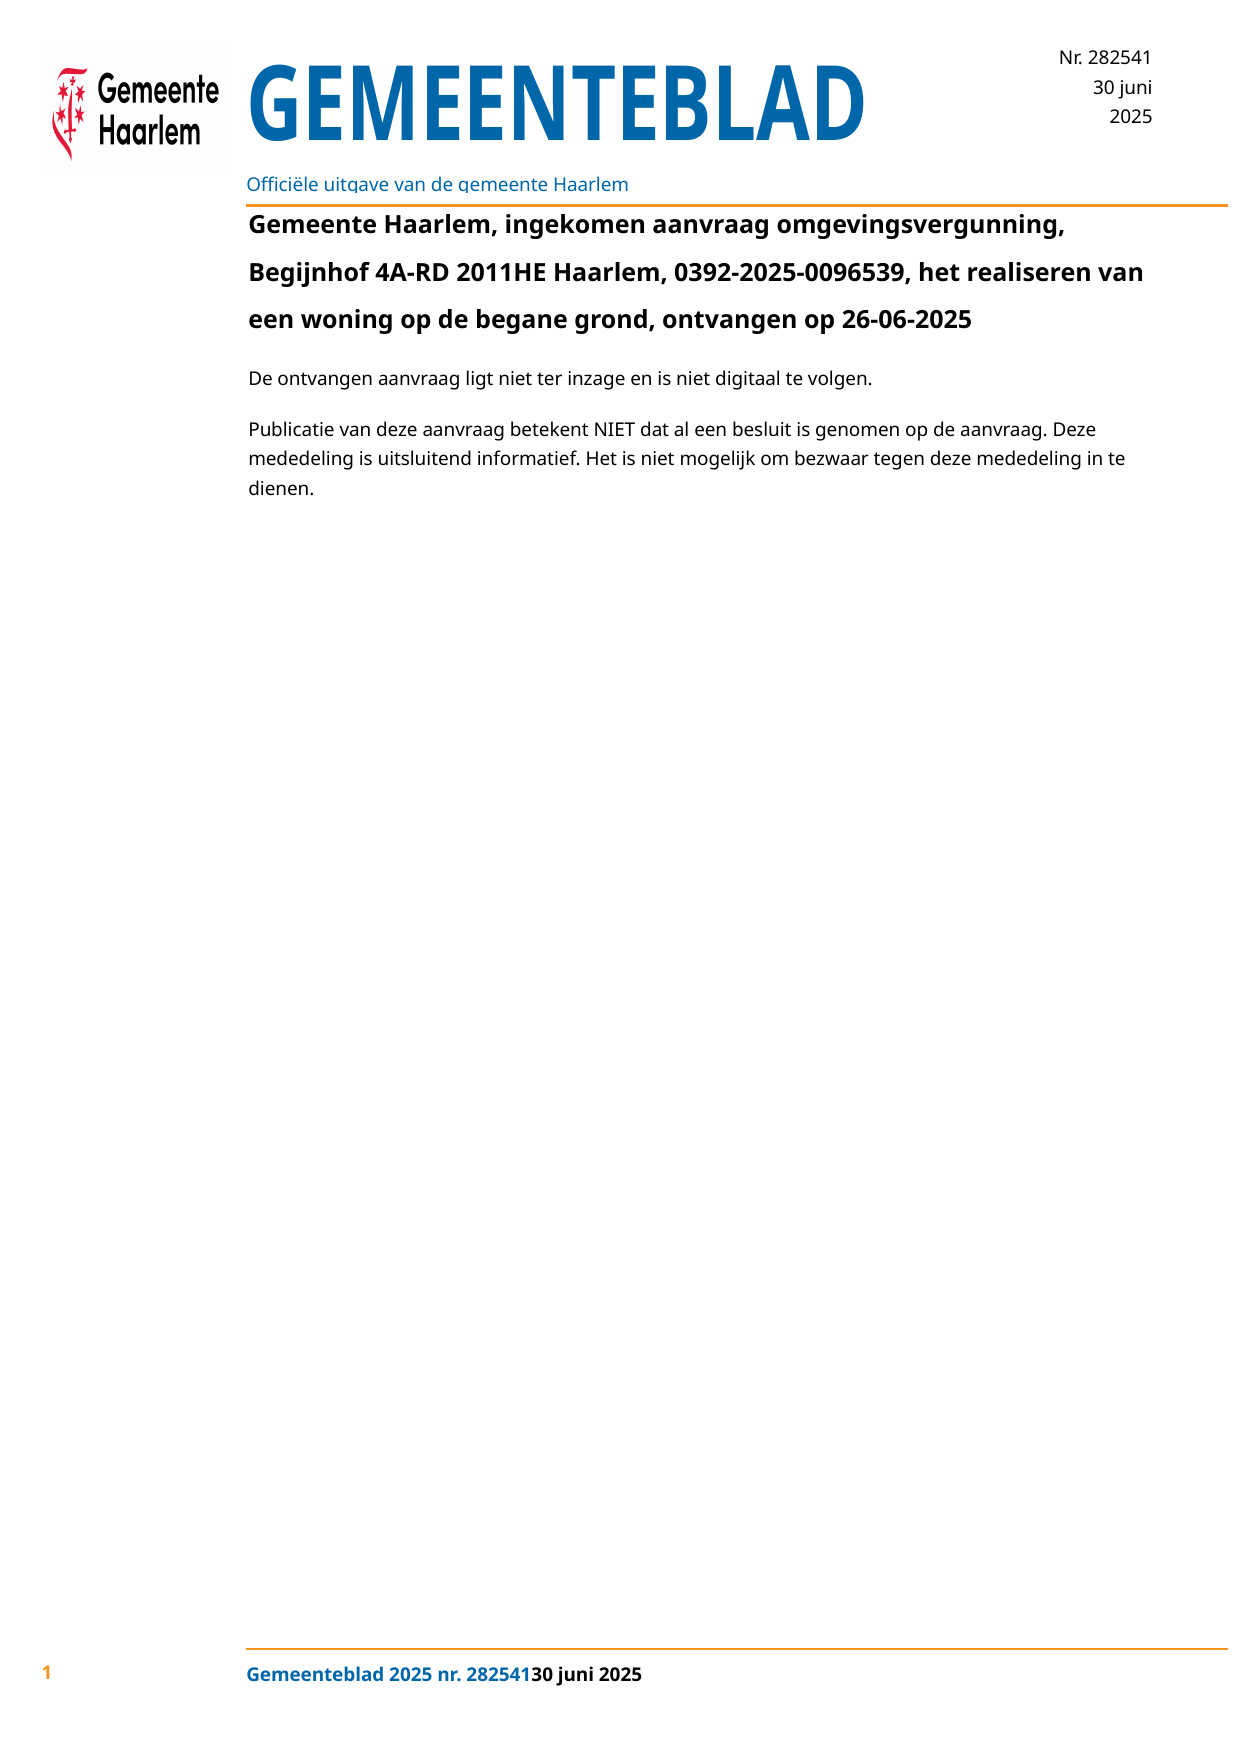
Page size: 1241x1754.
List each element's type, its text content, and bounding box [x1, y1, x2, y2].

text De ontvangen aanvraag ligt niet ter inzage en is niet digitaal te volgen. [248, 366, 1152, 391]
text Publicatie van deze aanvraag betekent NIET dat al een besluit is genomen op de aanvraag. Deze mededeling is uitsluitend informatief. Het is niet mogelijk om bezwaar tegen deze mededeling in te dienen. [248, 416, 1152, 501]
text Gemeente Haarlem, ingekomen aanvraag omgevingsvergunning, Begijnhof 4A-RD 2011HE Haarlem, 0392-2025-0096539, het realiseren van een woning op de begane grond, ontvangen op 26-06-2025 [248, 207, 1152, 336]
picture [41, 47, 231, 172]
